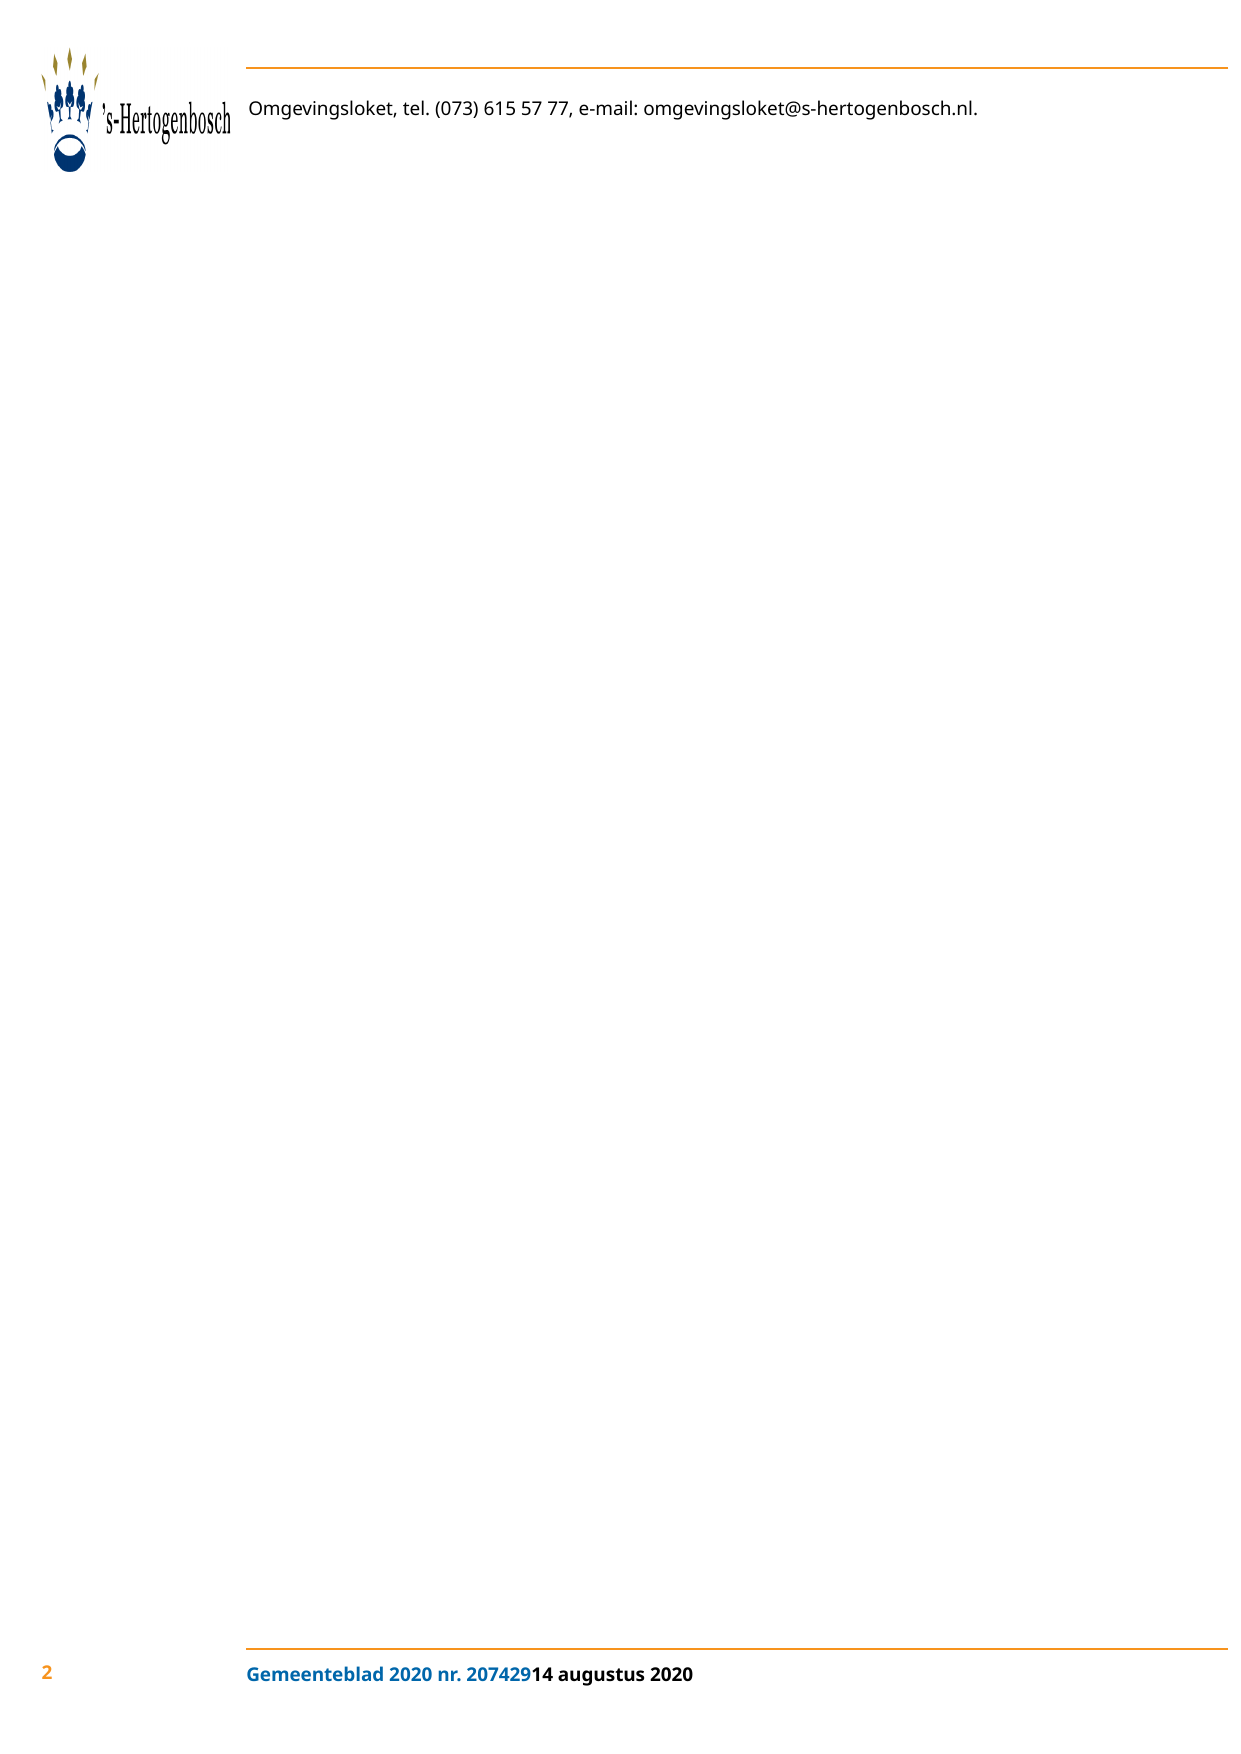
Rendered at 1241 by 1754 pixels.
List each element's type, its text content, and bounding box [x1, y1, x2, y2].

text Omgevingsloket, tel. (073) 615 57 77, e-mail: omgevingsloket@s-hertogenbosch.nl. [248, 95, 1152, 121]
picture [41, 47, 231, 172]
